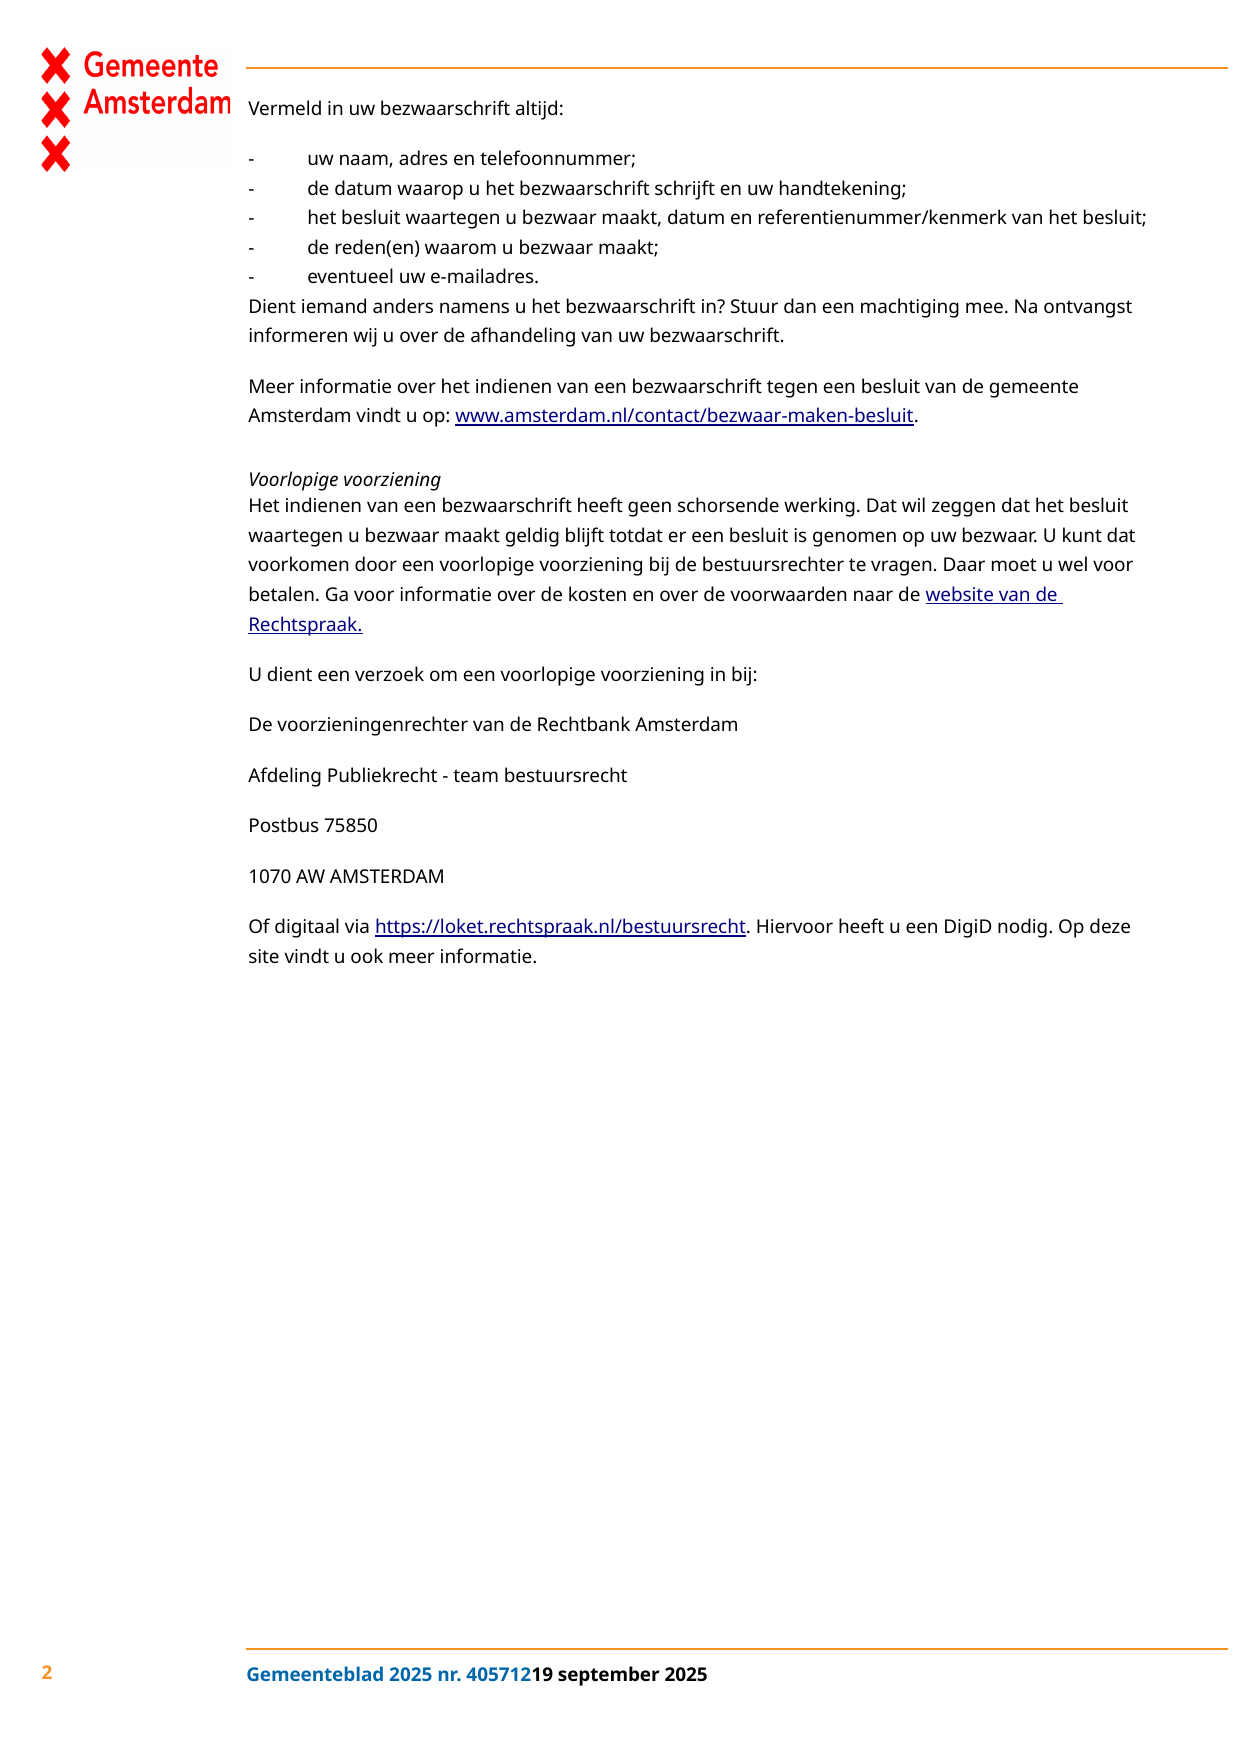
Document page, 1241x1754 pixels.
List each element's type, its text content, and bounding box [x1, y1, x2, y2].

text Het indienen van een bezwaarschrift heeft geen schorsende werking. Dat wil zeggen dat het besluit waartegen u bezwaar maakt geldig blijft totdat er een besluit is genomen op uw bezwaar. U kunt dat voorkomen door een voorlopige voorziening bij de bestuursrechter te vragen. Daar moet u wel voor betalen. Ga voor informatie over de kosten en over de voorwaarden naar de website van de Rechtspraak. [248, 492, 1152, 636]
list de datum waarop u het bezwaarschrift schrijft en uw handtekening; [248, 175, 1152, 201]
text Voorlopige voorziening [248, 467, 1152, 492]
text U dient een verzoek om een voorlopige voorziening in bij: [248, 661, 1152, 687]
text Vermeld in uw bezwaarschrift altijd: [248, 95, 1152, 121]
text 1070 AW AMSTERDAM [248, 863, 1152, 888]
list de reden(en) waarom u bezwaar maakt; [248, 234, 1152, 260]
text De voorzieningenrechter van de Rechtbank Amsterdam [248, 712, 1152, 737]
text Dient iemand anders namens u het bezwaarschrift in? Stuur dan een machtiging mee. Na ontvangst informeren wij u over de afhandeling van uw bezwaarschrift. [248, 293, 1152, 348]
text Of digitaal via https://loket.rechtspraak.nl/bestuursrecht. Hiervoor heeft u een DigiD nodig. Op deze site vindt u ook meer informatie. [248, 913, 1152, 968]
text Meer informatie over het indienen van een bezwaarschrift tegen een besluit van de gemeente Amsterdam vindt u op: www.amsterdam.nl/contact/bezwaar-maken-besluit. [248, 373, 1152, 428]
text Afdeling Publiekrecht - team bestuursrecht [248, 762, 1152, 788]
text Postbus 75850 [248, 812, 1152, 838]
list uw naam, adres en telefoonnummer; [248, 145, 1152, 171]
list het besluit waartegen u bezwaar maakt, datum en referentienummer/kenmerk van het besluit; [248, 204, 1152, 230]
list eventueel uw e-mailadres. [248, 263, 1152, 289]
picture [41, 47, 231, 172]
